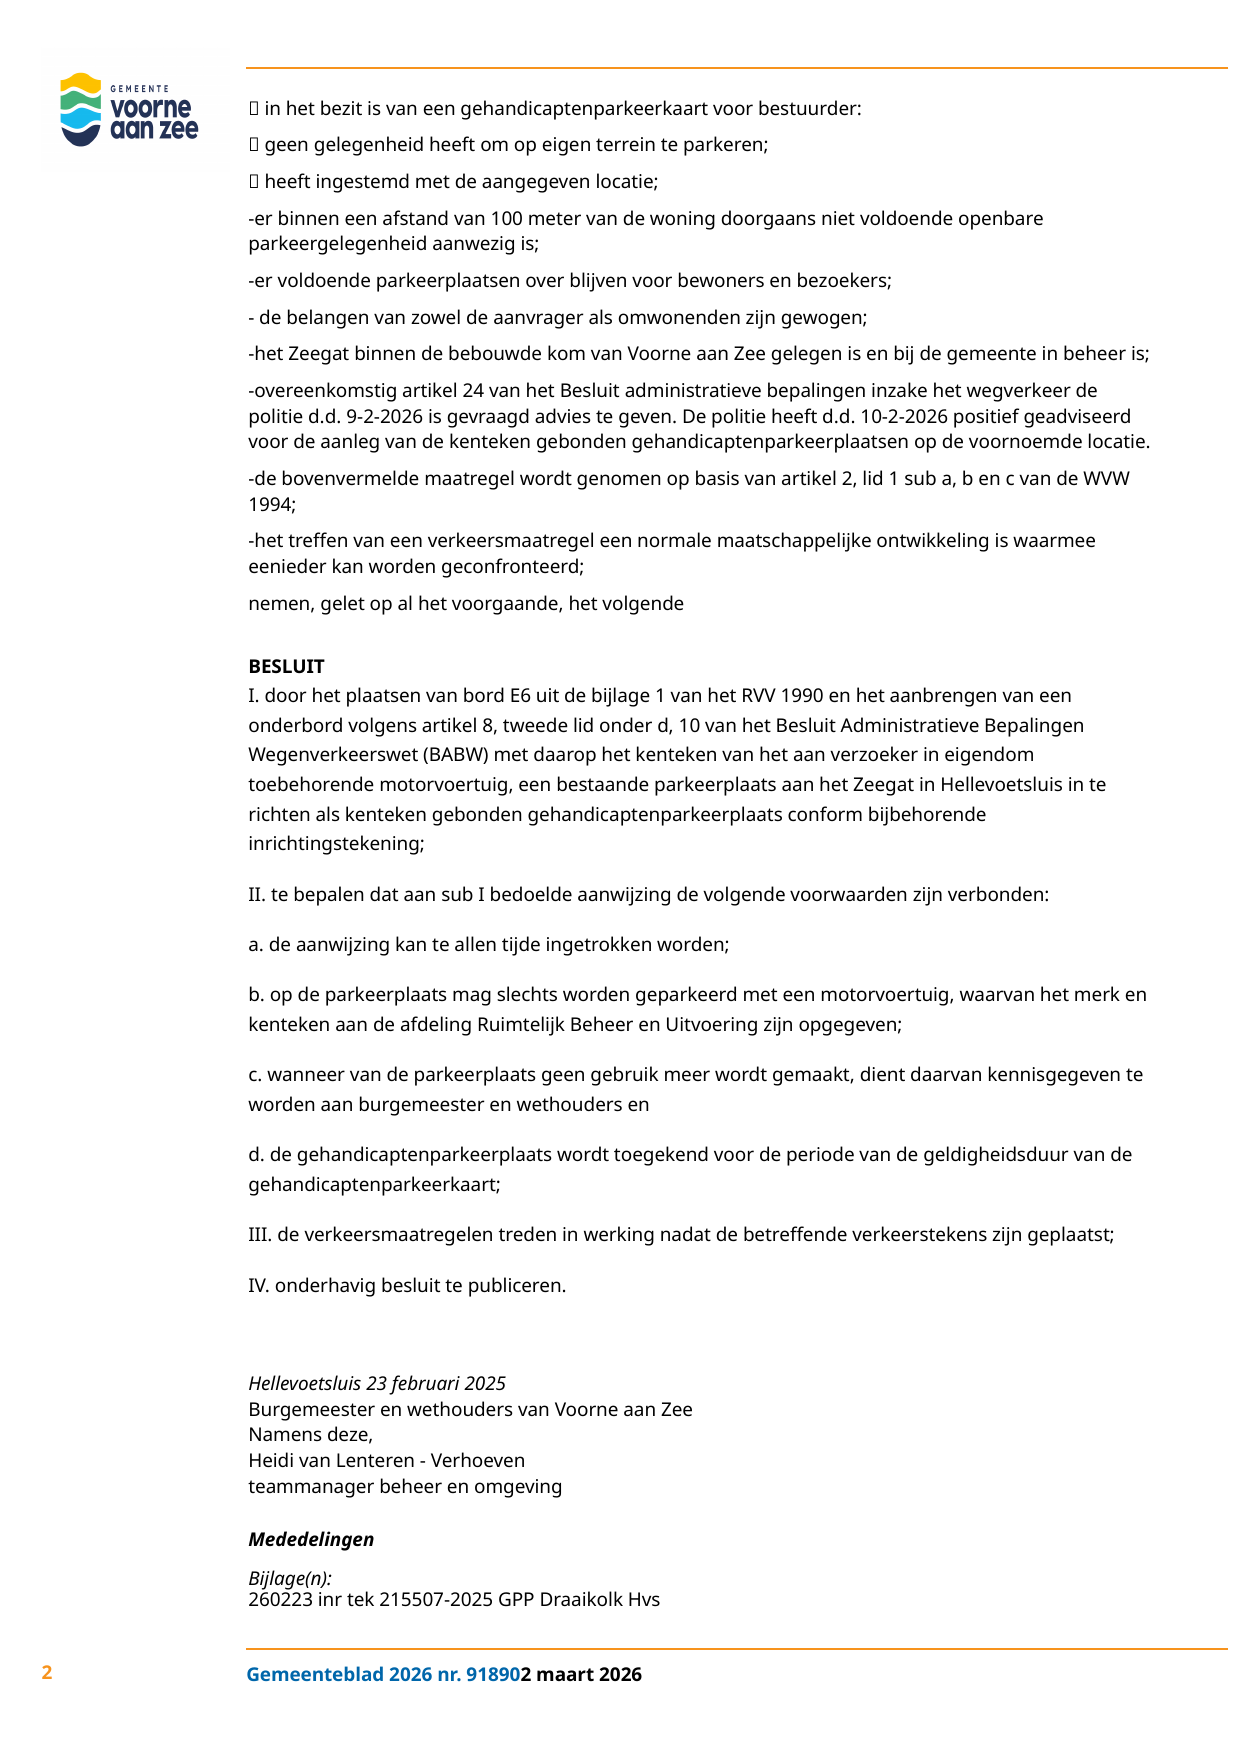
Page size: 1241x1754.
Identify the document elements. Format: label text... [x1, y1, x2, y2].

text b. op de parkeerplaats mag slechts worden geparkeerd met een motorvoertuig, waarvan het merk en kenteken aan de afdeling Ruimtelijk Beheer en Uitvoering zijn opgegeven; [248, 982, 1152, 1037]
text -er voldoende parkeerplaatsen over blijven voor bewoners en bezoekers; [248, 267, 1152, 293]
text Heidi van Lenteren - Verhoeven [248, 1447, 1152, 1473]
text Burgemeester en wethouders van Voorne aan Zee [248, 1396, 1152, 1422]
text -de bovenvermelde maatregel wordt genomen op basis van artikel 2, lid 1 sub a, b en c van de WVW 1994; [248, 465, 1152, 517]
text a. de aanwijzing kan te allen tijde ingetrokken worden; [248, 931, 1152, 957]
text  heeft ingestemd met de aangegeven locatie; [248, 168, 1152, 194]
text d. de gehandicaptenparkeerplaats wordt toegekend voor de periode van de geldigheidsduur van de gehandicaptenparkeerkaart; [248, 1142, 1152, 1197]
text 260223 inr tek 215507-2025 GPP Draaikolk Hvs [248, 1591, 1152, 1610]
text III. de verkeersmaatregelen treden in werking nadat de betreffende verkeerstekens zijn geplaatst; [248, 1222, 1152, 1247]
text c. wanneer van de parkeerplaats geen gebruik meer wordt gemaakt, dient daarvan kennisgegeven te worden aan burgemeester en wethouders en [248, 1062, 1152, 1117]
text teammanager beheer en omgeving [248, 1473, 1152, 1499]
text BESLUIT [248, 653, 1152, 678]
text -overeenkomstig artikel 24 van het Besluit administratieve bepalingen inzake het wegverkeer de politie d.d. 9-2-2026 is gevraagd advies te geven. De politie heeft d.d. 10-2-2026 positief geadviseerd voor de aanleg van de kenteken gebonden gehandicaptenparkeerplaatsen op de voornoemde locatie. [248, 377, 1152, 454]
text -er binnen een afstand van 100 meter van de woning doorgaans niet voldoende openbare parkeergelegenheid aanwezig is; [248, 205, 1152, 256]
text Mededelingen [248, 1526, 1152, 1552]
text nemen, gelet op al het voorgaande, het volgende [248, 590, 1152, 616]
text I. door het plaatsen van bord E6 uit de bijlage 1 van het RVV 1990 en het aanbrengen van een onderbord volgens artikel 8, tweede lid onder d, 10 van het Besluit Administratieve Bepalingen Wegenverkeerswet (BABW) met daarop het kenteken van het aan verzoeker in eigendom toebehorende motorvoertuig, een bestaande parkeerplaats aan het Zeegat in Hellevoetsluis in te richten als kenteken gebonden gehandicaptenparkeerplaats conform bijbehorende inrichtingstekening; [248, 682, 1152, 856]
picture [41, 47, 231, 172]
text  geen gelegenheid heeft om op eigen terrein te parkeren; [248, 131, 1152, 157]
text II. te bepalen dat aan sub I bedoelde aanwijzing de volgende voorwaarden zijn verbonden: [248, 881, 1152, 906]
text -het treffen van een verkeersmaatregel een normale maatschappelijke ontwikkeling is waarmee eenieder kan worden geconfronteerd; [248, 528, 1152, 579]
text Namens deze, [248, 1422, 1152, 1447]
text  in het bezit is van een gehandicaptenparkeerkaart voor bestuurder: [248, 95, 1152, 121]
text -het Zeegat binnen de bebouwde kom van Voorne aan Zee gelegen is en bij de gemeente in beheer is; [248, 341, 1152, 366]
text - de belangen van zowel de aanvrager als omwonenden zijn gewogen; [248, 304, 1152, 329]
text IV. onderhavig besluit te publiceren. [248, 1272, 1152, 1298]
text Bijlage(n): [248, 1565, 1152, 1591]
text Hellevoetsluis 23 februari 2025 [248, 1370, 1152, 1396]
